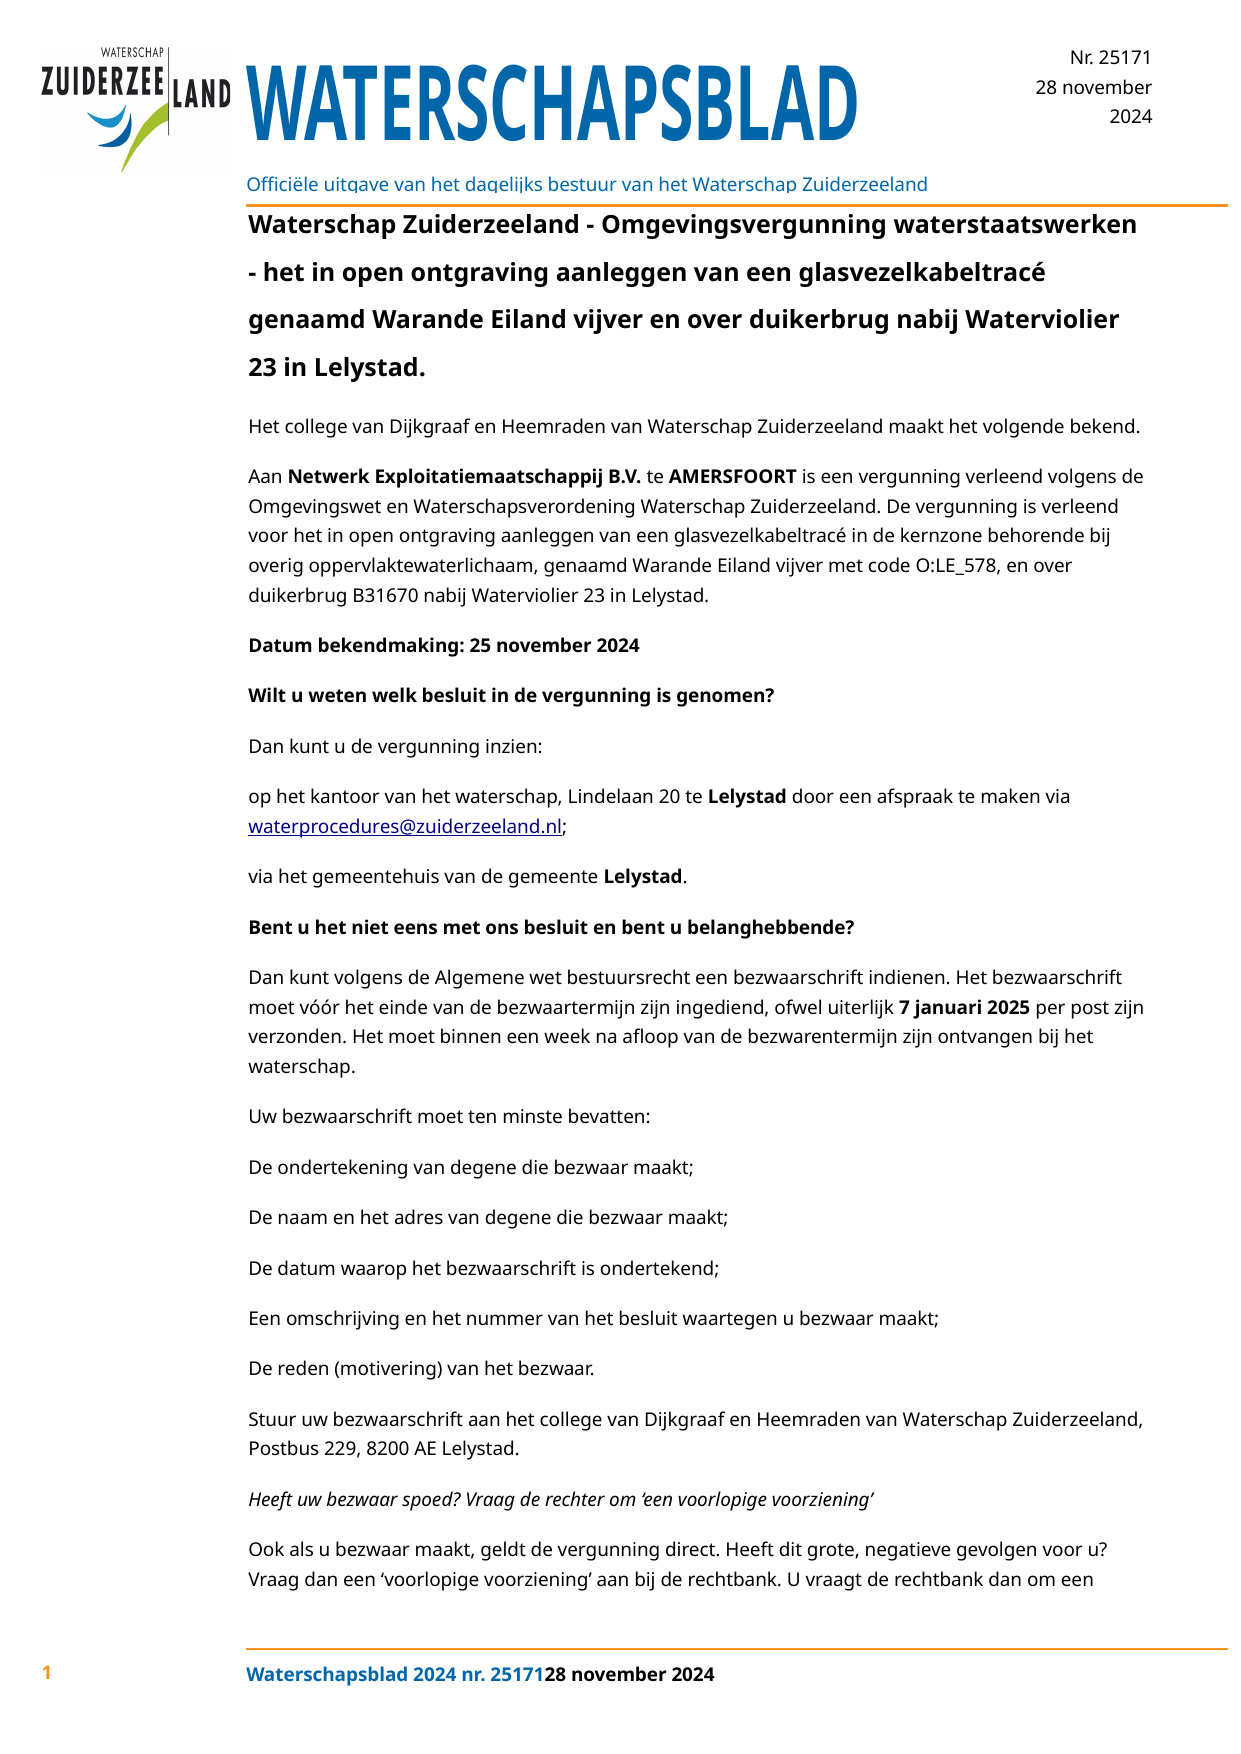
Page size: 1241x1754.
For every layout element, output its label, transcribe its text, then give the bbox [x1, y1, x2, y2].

text Ook als u bezwaar maakt, geldt de vergunning direct. Heeft dit grote, negatieve gevolgen voor u? Vraag dan een ‘voorlopige voorziening’ aan bij de rechtbank. U vraagt de rechtbank dan om een [248, 1536, 1152, 1592]
text Dan kunt u de vergunning inzien: [248, 733, 1152, 759]
text Dan kunt volgens de Algemene wet bestuursrecht een bezwaarschrift indienen. Het bezwaarschrift moet vóór het einde van de bezwaartermijn zijn ingediend, ofwel uiterlijk 7 januari 2025 per post zijn verzonden. Het moet binnen een week na afloop van de bezwarentermijn zijn ontvangen bij het waterschap. [248, 964, 1152, 1079]
text Waterschap Zuiderzeeland - Omgevingsvergunning waterstaatswerken - het in open ontgraving aanleggen van een glasvezelkabeltracé genaamd Warande Eiland vijver en over duikerbrug nabij Waterviolier 23 in Lelystad. [248, 207, 1152, 384]
text De reden (motivering) van het bezwaar. [248, 1356, 1152, 1381]
text Een omschrijving en het nummer van het besluit waartegen u bezwaar maakt; [248, 1305, 1152, 1331]
text Wilt u weten welk besluit in de vergunning is genomen? [248, 683, 1152, 708]
text Het college van Dijkgraaf en Heemraden van Waterschap Zuiderzeeland maakt het volgende bekend. [248, 413, 1152, 439]
text De ondertekening van degene die bezwaar maakt; [248, 1154, 1152, 1180]
text Aan Netwerk Exploitatiemaatschappij B.V. te AMERSFOORT is een vergunning verleend volgens de Omgevingswet en Waterschapsverordening Waterschap Zuiderzeeland. De vergunning is verleend voor het in open ontgraving aanleggen van een glasvezelkabeltracé in de kernzone behorende bij overig oppervlaktewaterlichaam, genaamd Warande Eiland vijver met code O:LE_578, en over duikerbrug B31670 nabij Waterviolier 23 in Lelystad. [248, 463, 1152, 608]
text Bent u het niet eens met ons besluit en bent u belanghebbende? [248, 914, 1152, 940]
text Heeft uw bezwaar spoed? Vraag de rechter om ‘een voorlopige voorziening’ [248, 1486, 1152, 1512]
text Datum bekendmaking: 25 november 2024 [248, 632, 1152, 658]
text De datum waarop het bezwaarschrift is ondertekend; [248, 1255, 1152, 1281]
text Uw bezwaarschrift moet ten minste bevatten: [248, 1103, 1152, 1129]
text op het kantoor van het waterschap, Lindelaan 20 te Lelystad door een afspraak te maken via waterprocedures@zuiderzeeland.nl; [248, 783, 1152, 839]
text via het gemeentehuis van de gemeente Lelystad. [248, 863, 1152, 889]
picture [41, 47, 231, 172]
text De naam en het adres van degene die bezwaar maakt; [248, 1204, 1152, 1230]
text Stuur uw bezwaarschrift aan het college van Dijkgraaf en Heemraden van Waterschap Zuiderzeeland, Postbus 229, 8200 AE Lelystad. [248, 1406, 1152, 1461]
